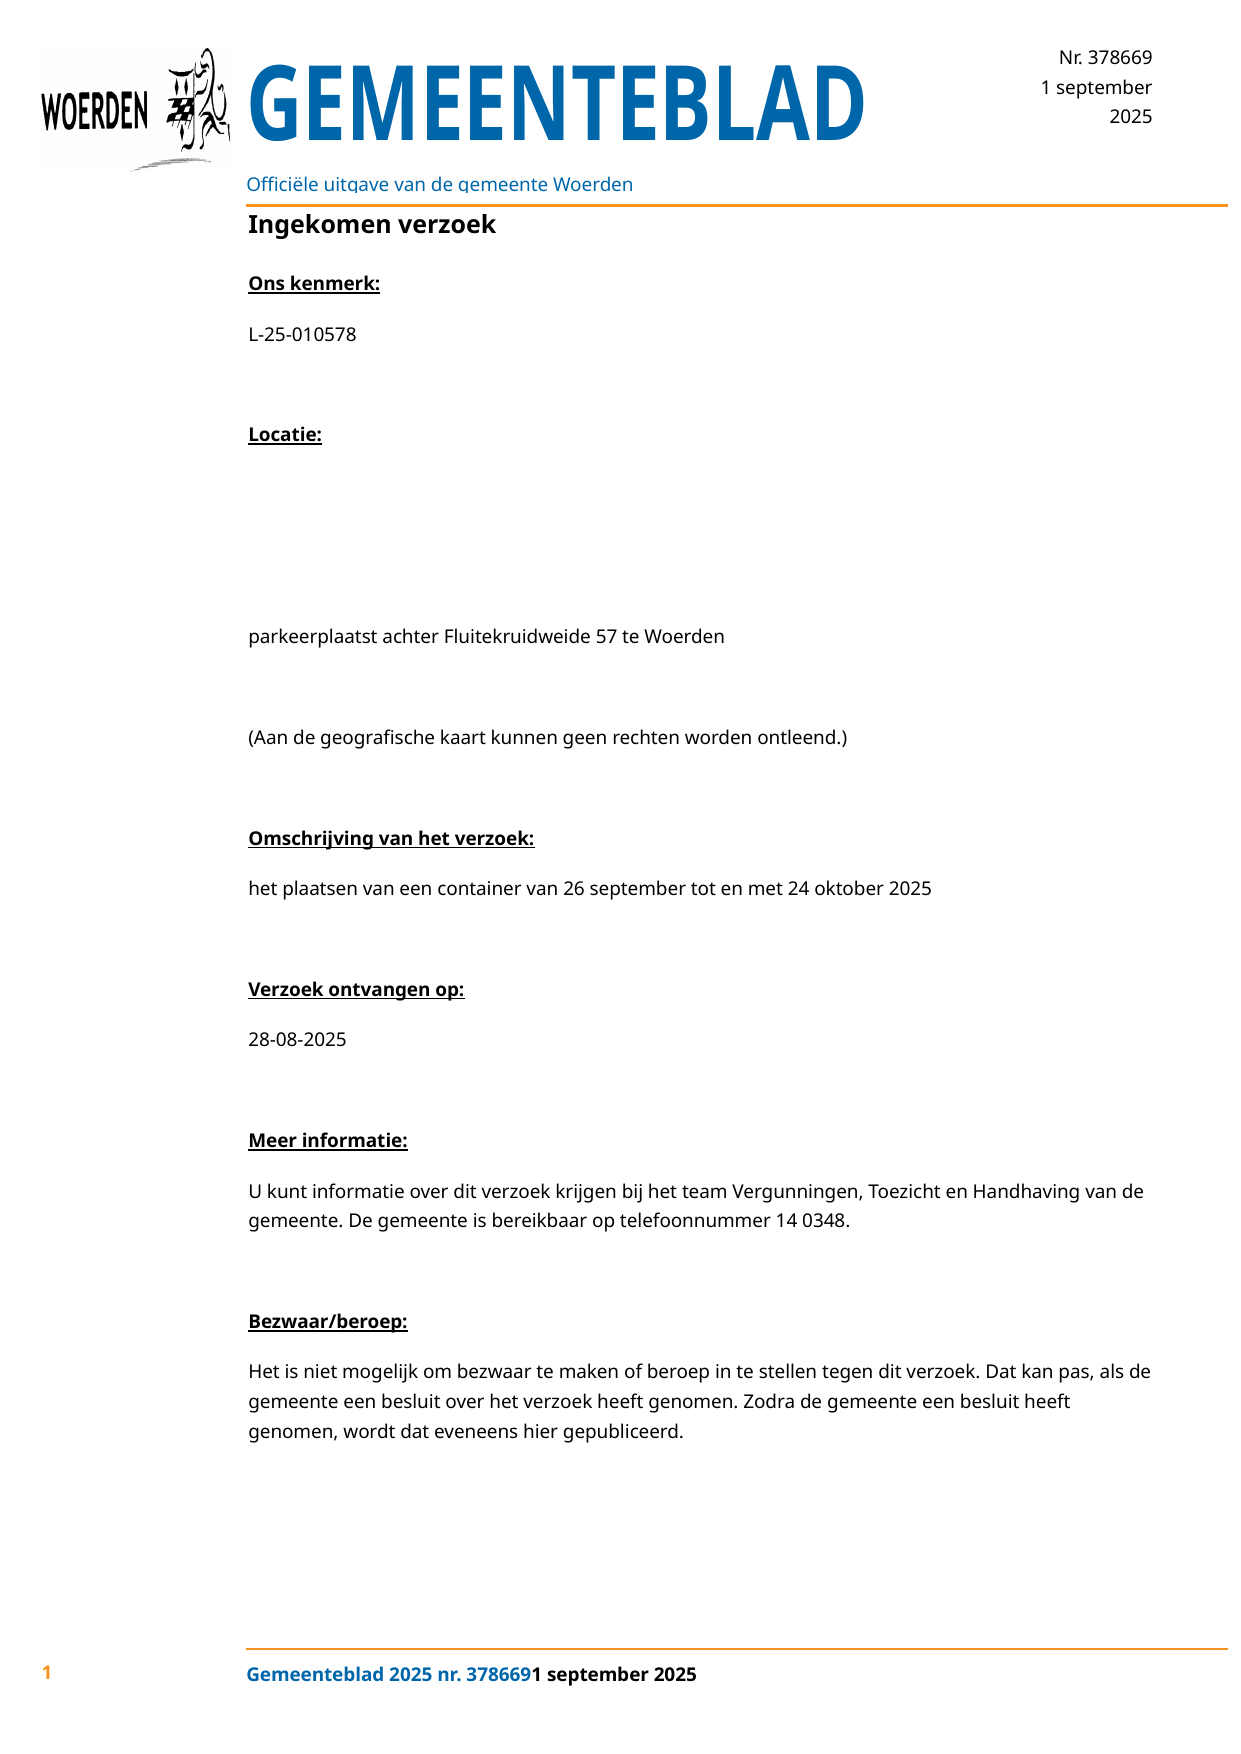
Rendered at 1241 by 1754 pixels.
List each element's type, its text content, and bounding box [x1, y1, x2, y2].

picture [41, 47, 231, 172]
text parkeerplaatst achter Fluitekruidweide 57 te Woerden [248, 623, 1152, 649]
text Het is niet mogelijk om bezwaar te maken of beroep in te stellen tegen dit verzoek. Dat kan pas, als de gemeente een besluit over het verzoek heeft genomen. Zodra de gemeente een besluit heeft genomen, wordt dat eveneens hier gepubliceerd. [248, 1359, 1152, 1443]
text 28-08-2025 [248, 1027, 1152, 1052]
text U kunt informatie over dit verzoek krijgen bij het team Vergunningen, Toezicht en Handhaving van de gemeente. De gemeente is bereikbaar op telefoonnummer 14 0348. [248, 1178, 1152, 1233]
text Locatie: [248, 422, 1152, 447]
text Verzoek ontvangen op: [248, 976, 1152, 1002]
text Omschrijving van het verzoek: [248, 825, 1152, 851]
text Bezwaar/beroep: [248, 1308, 1152, 1334]
text het plaatsen van een container van 26 september tot en met 24 oktober 2025 [248, 875, 1152, 901]
text Ons kenmerk: [248, 270, 1152, 296]
text (Aan de geografische kaart kunnen geen rechten worden ontleend.) [248, 724, 1152, 750]
text Ingekomen verzoek [248, 207, 1152, 241]
text L-25-010578 [248, 321, 1152, 346]
text Meer informatie: [248, 1127, 1152, 1153]
